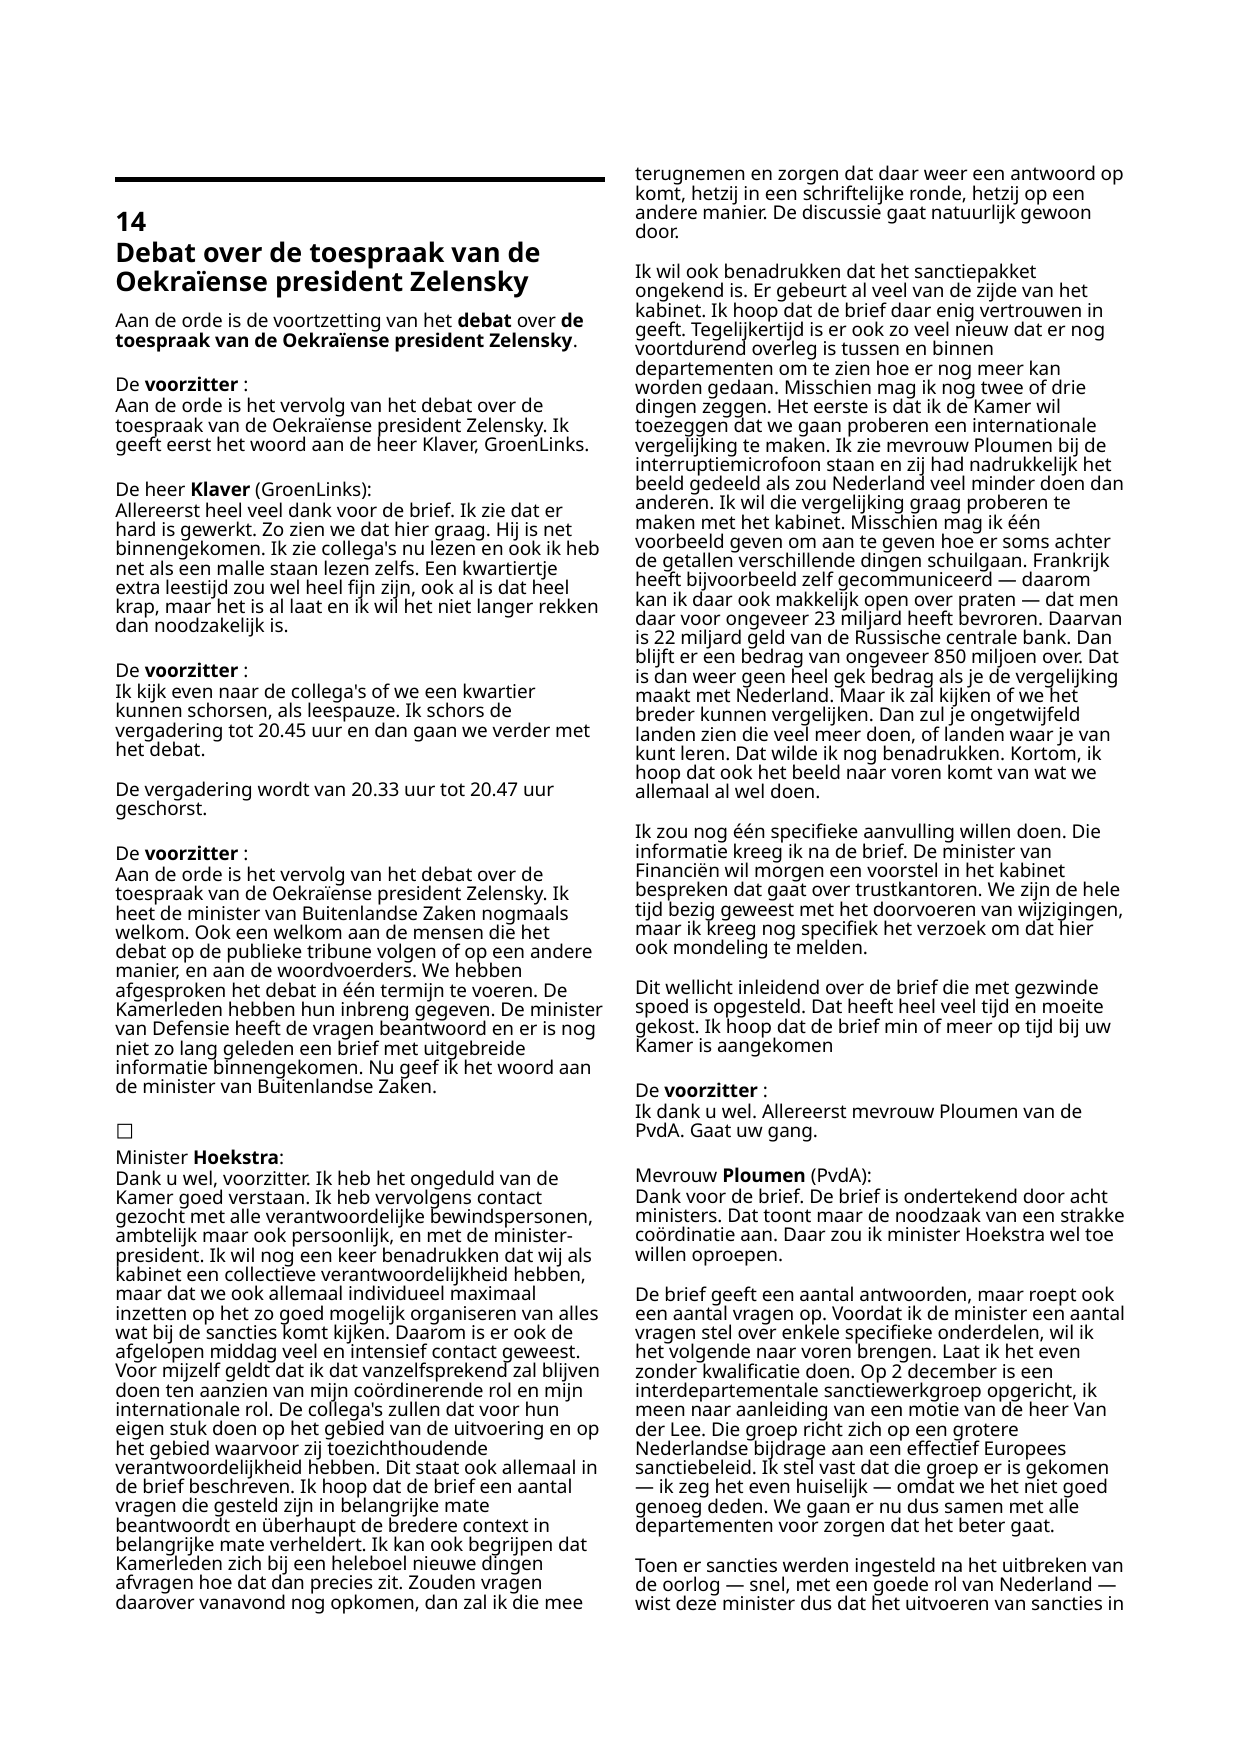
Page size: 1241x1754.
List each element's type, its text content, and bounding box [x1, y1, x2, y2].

text Allereerst heel veel dank voor de brief. Ik zie dat er hard is gewerkt. Zo zien we dat hier graag. Hij is net binnengekomen. Ik zie collega's nu lezen en ook ik heb net als een malle staan lezen zelfs. Een kwartiertje extra leestijd zou wel heel fijn zijn, ook al is dat heel krap, maar het is al laat en ik wil het niet langer rekken dan noodzakelijk is. [115, 502, 605, 637]
text Ik dank u wel. Allereerst mevrouw Ploumen van de PvdA. Gaat uw gang. [635, 1103, 1125, 1141]
text Aan de orde is het vervolg van het debat over de toespraak van de Oekraïense president Zelensky. Ik geeft eerst het woord aan de heer Klaver, GroenLinks. [115, 397, 605, 455]
text De voorzitter : [635, 1077, 1125, 1103]
text Mevrouw Ploumen (PvdA): [635, 1162, 1125, 1188]
text Aan de orde is de voortzetting van het debat over de toespraak van de Oekraïense president Zelensky. [115, 312, 605, 351]
text De voorzitter : [115, 657, 605, 683]
text Dank voor de brief. De brief is ondertekend door acht ministers. Dat toont maar de noodzaak van een strakke coördinatie aan. Daar zou ik minister Hoekstra wel toe willen oproepen. [635, 1188, 1125, 1265]
text Dit wellicht inleidend over de brief die met gezwinde spoed is opgesteld. Dat heeft heel veel tijd en moeite gekost. Ik hoop dat de brief min of meer op tijd bij uw Kamer is aangekomen [635, 979, 1125, 1056]
text Ik kijk even naar de collega's of we een kwartier kunnen schorsen, als leespauze. Ik schors de vergadering tot 20.45 uur en dan gaan we verder met het debat. [115, 683, 605, 760]
text ⬜ [115, 1118, 605, 1144]
text Dank u wel, voorzitter. Ik heb het ongeduld van de Kamer goed verstaan. Ik heb vervolgens contact gezocht met alle verantwoordelijke bewindspersonen, ambtelijk maar ook persoonlijk, en met de minister-president. Ik wil nog een keer benadrukken dat wij als kabinet een collectieve verantwoordelijkheid hebben, maar dat we ook allemaal individueel maximaal inzetten op het zo goed mogelijk organiseren van alles wat bij de sancties komt kijken. Daarom is er ook de afgelopen middag veel en intensief contact geweest. Voor mijzelf geldt dat ik dat vanzelfsprekend zal blijven doen ten aanzien van mijn coördinerende rol en mijn internationale rol. De collega's zullen dat voor hun eigen stuk doen op het gebied van de uitvoering en op het gebied waarvoor zij toezichthoudende verantwoordelijkheid hebben. Dit staat ook allemaal in de brief beschreven. Ik hoop dat de brief een aantal vragen die gesteld zijn in belangrijke mate beantwoordt en überhaupt de bredere context in belangrijke mate verheldert. Ik kan ook begrijpen dat Kamerleden zich bij een heleboel nieuwe dingen afvragen hoe dat dan precies zit. Zouden vragen daarover vanavond nog opkomen, dan zal ik die mee [115, 1170, 605, 1613]
text De vergadering wordt van 20.33 uur tot 20.47 uur geschorst. [115, 781, 605, 819]
text 14 [115, 203, 605, 239]
text Minister Hoekstra: [115, 1144, 605, 1170]
text De voorzitter : [115, 372, 605, 397]
text Aan de orde is het vervolg van het debat over de toespraak van de Oekraïense president Zelensky. Ik heet de minister van Buitenlandse Zaken nogmaals welkom. Ook een welkom aan de mensen die het debat op de publieke tribune volgen of op een andere manier, en aan de woordvoerders. We hebben afgesproken het debat in één termijn te voeren. De Kamerleden hebben hun inbreng gegeven. De minister van Defensie heeft de vragen beantwoord en er is nog niet zo lang geleden een brief met uitgebreide informatie binnengekomen. Nu geef ik het woord aan de minister van Buitenlandse Zaken. [115, 866, 605, 1097]
text De brief geeft een aantal antwoorden, maar roept ook een aantal vragen op. Voordat ik de minister een aantal vragen stel over enkele specifieke onderdelen, wil ik het volgende naar voren brengen. Laat ik het even zonder kwalificatie doen. Op 2 december is een interdepartementale sanctiewerkgroep opgericht, ik meen naar aanleiding van een motie van de heer Van der Lee. Die groep richt zich op een grotere Nederlandse bijdrage aan een effectief Europees sanctiebeleid. Ik stel vast dat die groep er is gekomen — ik zeg het even huiselijk — omdat we het niet goed genoeg deden. We gaan er nu dus samen met alle departementen voor zorgen dat het beter gaat. [635, 1286, 1125, 1536]
text De heer Klaver (GroenLinks): [115, 476, 605, 502]
text Ik zou nog één specifieke aanvulling willen doen. Die informatie kreeg ik na de brief. De minister van Financiën wil morgen een voorstel in het kabinet bespreken dat gaat over trustkantoren. We zijn de hele tijd bezig geweest met het doorvoeren van wijzigingen, maar ik kreeg nog specifiek het verzoek om dat hier ook mondeling te melden. [635, 823, 1125, 958]
text Debat over de toespraak van de Oekraïense president Zelensky [115, 239, 605, 312]
text terugnemen en zorgen dat daar weer een antwoord op komt, hetzij in een schriftelijke ronde, hetzij op een andere manier. De discussie gaat natuurlijk gewoon door. [635, 165, 1125, 242]
text Toen er sancties werden ingesteld na het uitbreken van de oorlog — snel, met een goede rol van Nederland — wist deze minister dus dat het uitvoeren van sancties in [635, 1557, 1125, 1615]
text Ik wil ook benadrukken dat het sanctiepakket ongekend is. Er gebeurt al veel van de zijde van het kabinet. Ik hoop dat de brief daar enig vertrouwen in geeft. Tegelijkertijd is er ook zo veel nieuw dat er nog voortdurend overleg is tussen en binnen departementen om te zien hoe er nog meer kan worden gedaan. Misschien mag ik nog twee of drie dingen zeggen. Het eerste is dat ik de Kamer wil toezeggen dat we gaan proberen een internationale vergelijking te maken. Ik zie mevrouw Ploumen bij de interruptiemicrofoon staan en zij had nadrukkelijk het beeld gedeeld als zou Nederland veel minder doen dan anderen. Ik wil die vergelijking graag proberen te maken met het kabinet. Misschien mag ik één voorbeeld geven om aan te geven hoe er soms achter de getallen verschillende dingen schuilgaan. Frankrijk heeft bijvoorbeeld zelf gecommuniceerd — daarom kan ik daar ook makkelijk open over praten — dat men daar voor ongeveer 23 miljard heeft bevroren. Daarvan is 22 miljard geld van de Russische centrale bank. Dan blijft er een bedrag van ongeveer 850 miljoen over. Dat is dan weer geen heel gek bedrag als je de vergelijking maakt met Nederland. Maar ik zal kijken of we het breder kunnen vergelijken. Dan zul je ongetwijfeld landen zien die veel meer doen, of landen waar je van kunt leren. Dat wilde ik nog benadrukken. Kortom, ik hoop dat ook het beeld naar voren komt van wat we allemaal al wel doen. [635, 263, 1125, 803]
text De voorzitter : [115, 840, 605, 866]
